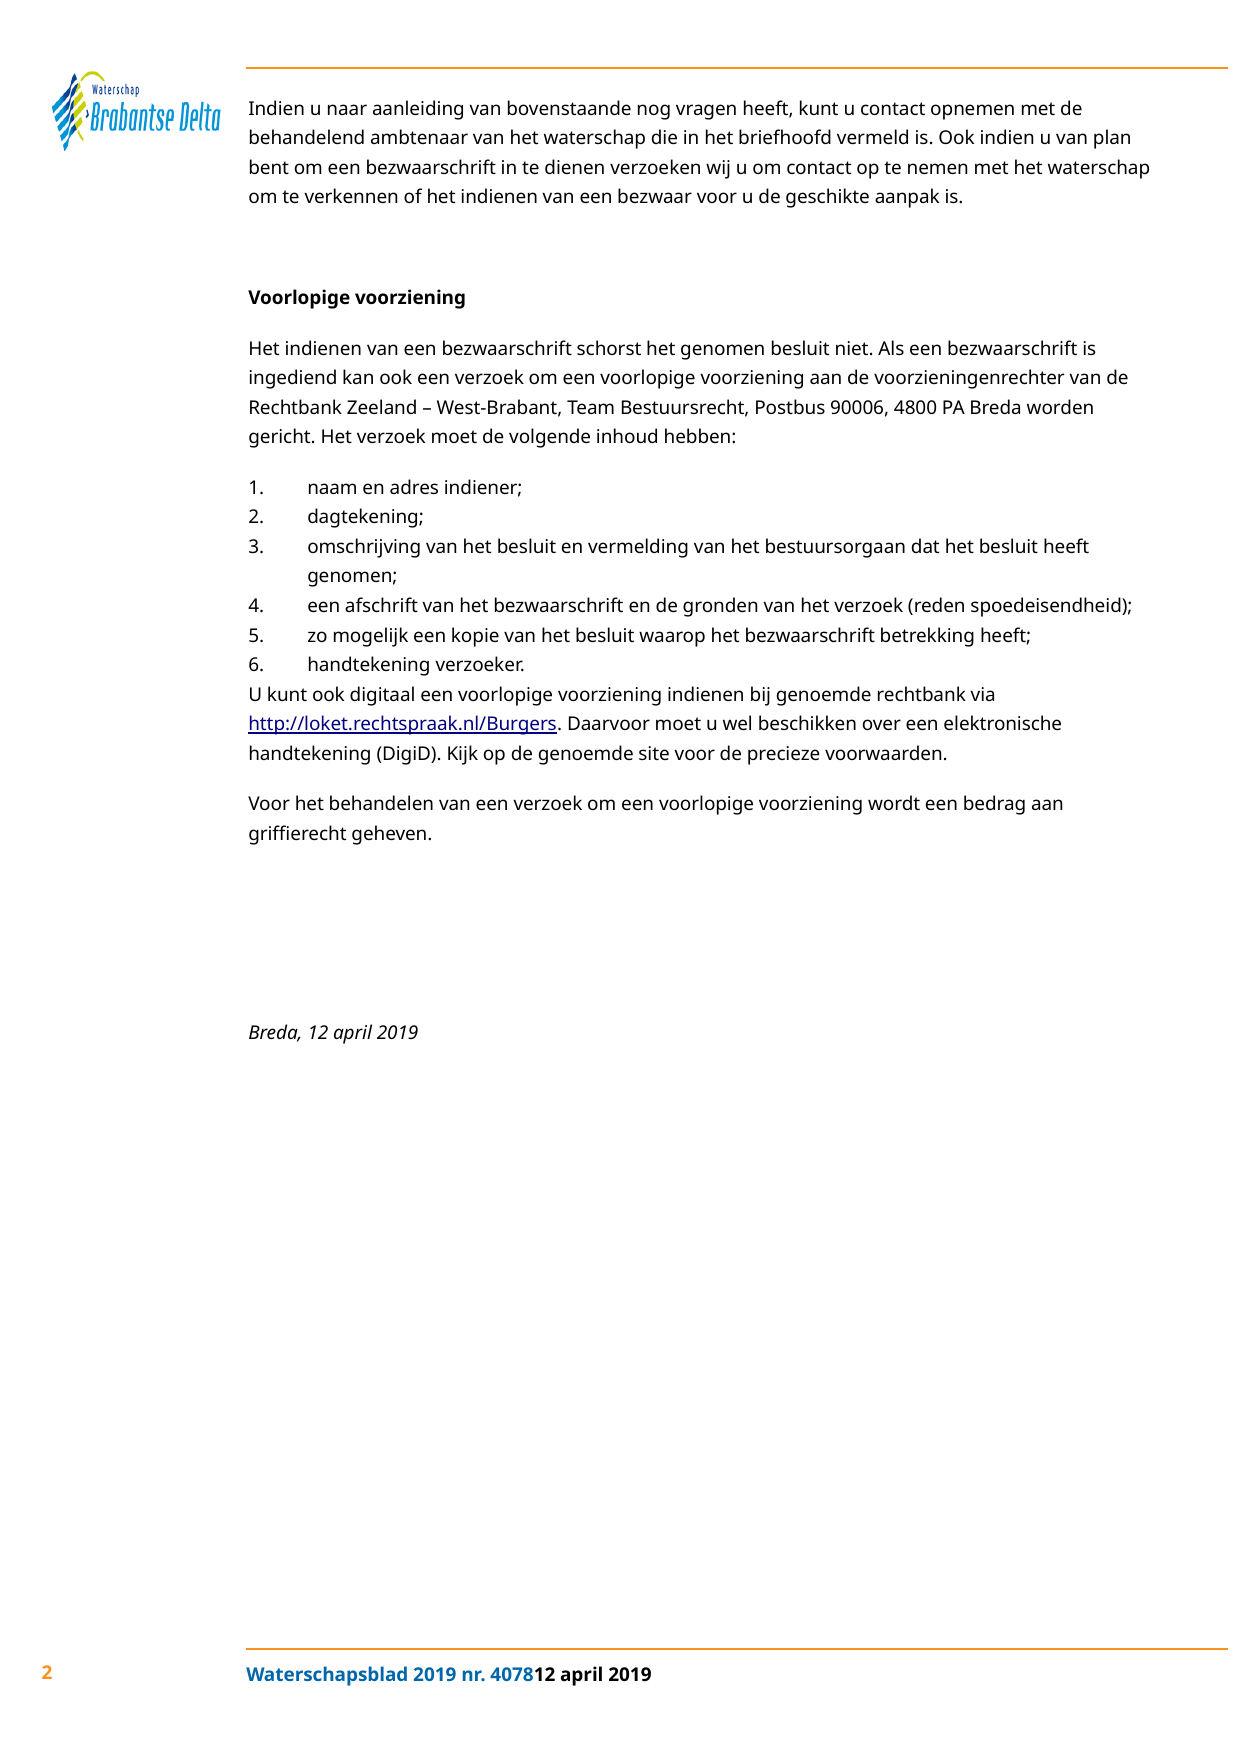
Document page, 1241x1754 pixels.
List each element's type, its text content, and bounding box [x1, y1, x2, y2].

text Indien u naar aanleiding van bovenstaande nog vragen heeft, kunt u contact opnemen met de behandelend ambtenaar van het waterschap die in het briefhoofd vermeld is. Ook indien u van plan bent om een bezwaarschrift in te dienen verzoeken wij u om contact op te nemen met het waterschap om te verkennen of het indienen van een bezwaar voor u de geschikte aanpak is. [248, 95, 1152, 209]
list een afschrift van het bezwaarschrift en de gronden van het verzoek (reden spoedeisendheid); [248, 592, 1152, 618]
picture [41, 47, 231, 172]
list handtekening verzoeker. [248, 651, 1152, 677]
text Voor het behandelen van een verzoek om een voorlopige voorziening wordt een bedrag aan griffierecht geheven. [248, 791, 1152, 846]
list omschrijving van het besluit en vermelding van het bestuursorgaan dat het besluit heeft genomen; [248, 533, 1152, 588]
list dagtekening; [248, 503, 1152, 529]
text Het indienen van een bezwaarschrift schorst het genomen besluit niet. Als een bezwaarschrift is ingediend kan ook een verzoek om een voorlopige voorziening aan de voorzieningenrechter van de Rechtbank Zeeland – West-Brabant, Team Bestuursrecht, Postbus 90006, 4800 PA Breda worden gericht. Het verzoek moet de volgende inhoud hebben: [248, 335, 1152, 449]
text Breda, 12 april 2019 [248, 1019, 1152, 1045]
text U kunt ook digitaal een voorlopige voorziening indienen bij genoemde rechtbank via http://loket.rechtspraak.nl/Burgers. Daarvoor moet u wel beschikken over een elektronische handtekening (DigiD). Kijk op de genoemde site voor de precieze voorwaarden. [248, 681, 1152, 766]
list zo mogelijk een kopie van het besluit waarop het bezwaarschrift betrekking heeft; [248, 622, 1152, 648]
list naam en adres indiener; [248, 474, 1152, 500]
text Voorlopige voorziening [248, 284, 1152, 310]
